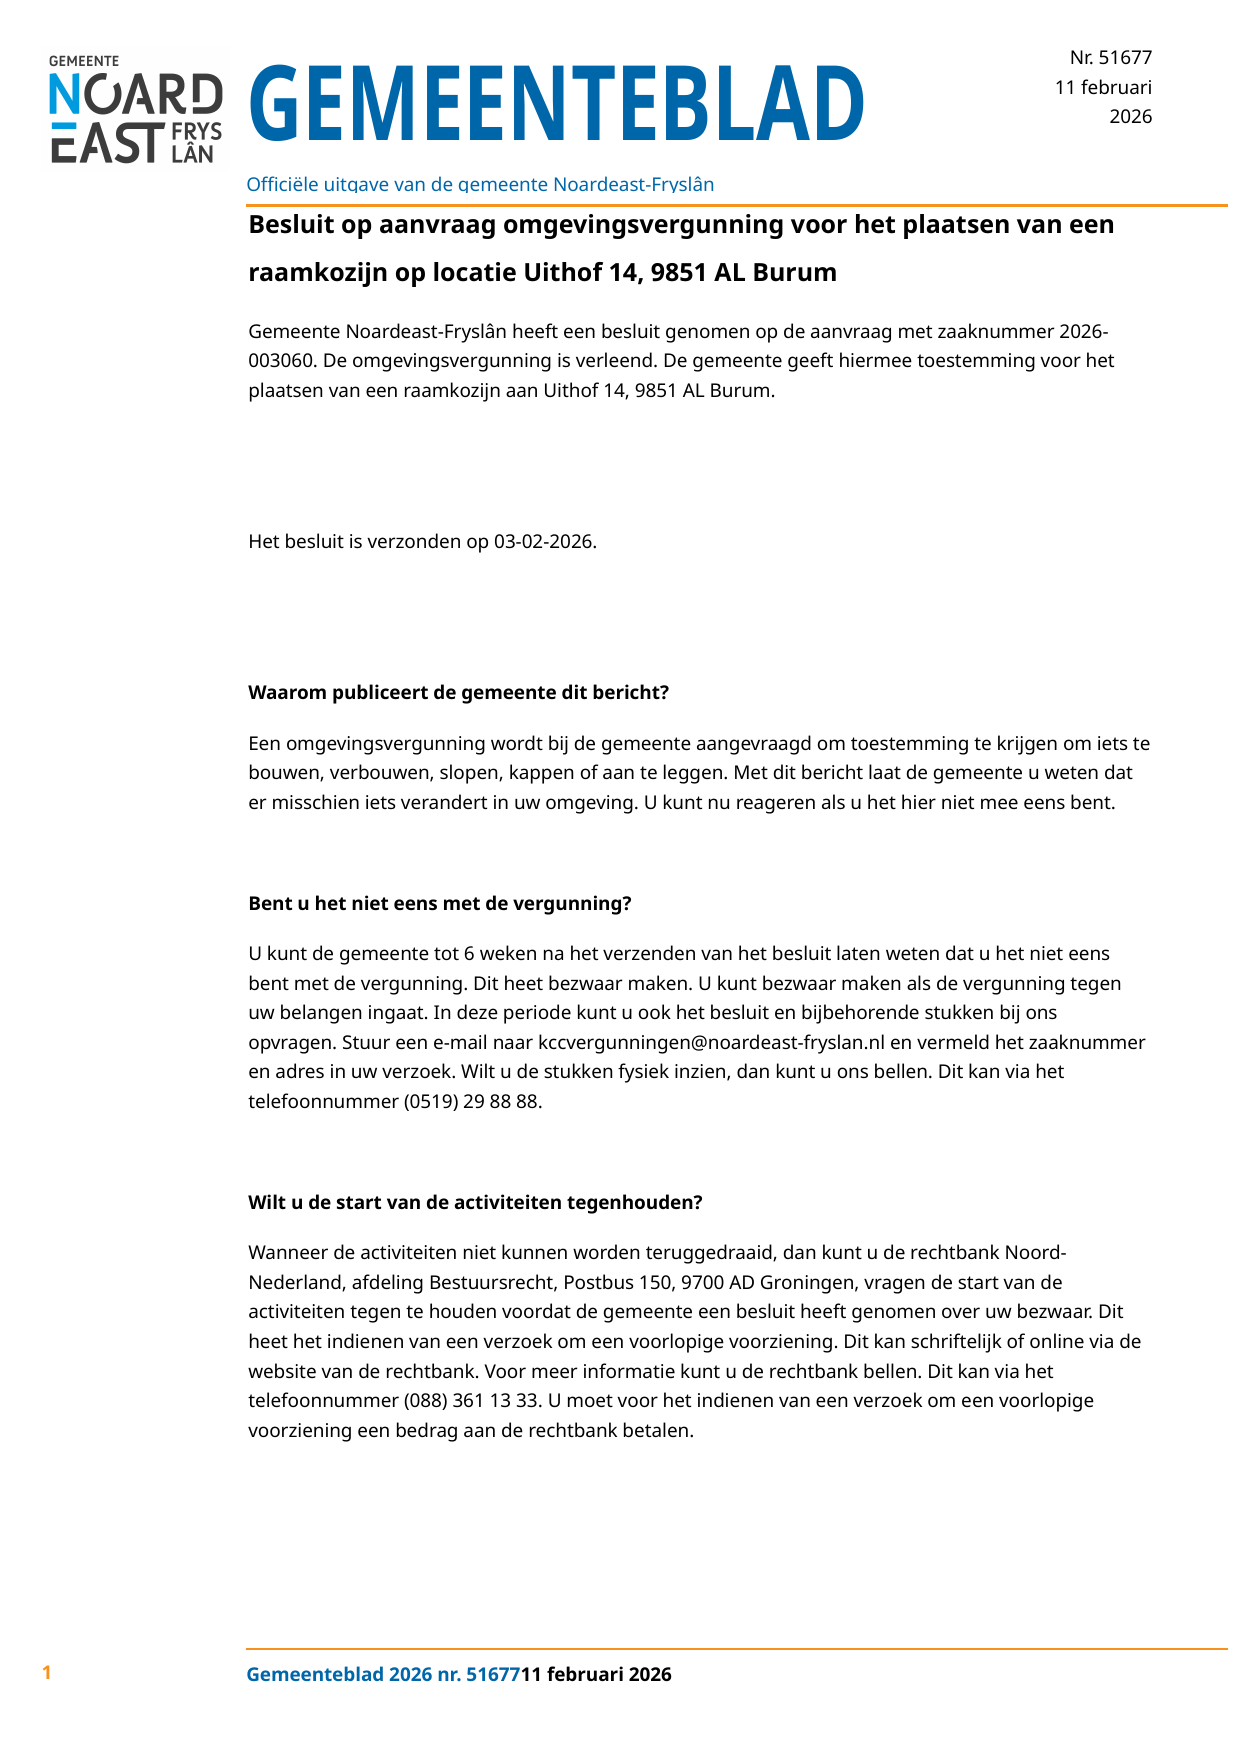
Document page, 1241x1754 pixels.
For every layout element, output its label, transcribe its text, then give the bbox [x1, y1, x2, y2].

picture [41, 47, 231, 172]
text Het besluit is verzonden op 03-02-2026. [248, 528, 1152, 554]
text Bent u het niet eens met de vergunning? [248, 890, 1152, 916]
text Gemeente Noardeast-Fryslân heeft een besluit genomen op de aanvraag met zaaknummer 2026-003060. De omgevingsvergunning is verleend. De gemeente geeft hiermee toestemming voor het plaatsen van een raamkozijn aan Uithof 14, 9851 AL Burum. [248, 318, 1152, 403]
text Een omgevingsvergunning wordt bij de gemeente aangevraagd om toestemming te krijgen om iets te bouwen, verbouwen, slopen, kappen of aan te leggen. Met dit bericht laat de gemeente u weten dat er misschien iets verandert in uw omgeving. U kunt nu reageren als u het hier niet mee eens bent. [248, 730, 1152, 815]
text Wanneer de activiteiten niet kunnen worden teruggedraaid, dan kunt u de rechtbank Noord-Nederland, afdeling Bestuursrecht, Postbus 150, 9700 AD Groningen, vragen de start van de activiteiten tegen te houden voordat de gemeente een besluit heeft genomen over uw bezwaar. Dit heet het indienen van een verzoek om een voorlopige voorziening. Dit kan schriftelijk of online via de website van de rechtbank. Voor meer informatie kunt u de rechtbank bellen. Dit kan via het telefoonnummer (088) 361 13 33. U moet voor het indienen van een verzoek om een voorlopige voorziening een bedrag aan de rechtbank betalen. [248, 1239, 1152, 1443]
text Besluit op aanvraag omgevingsvergunning voor het plaatsen van een raamkozijn op locatie Uithof 14, 9851 AL Burum [248, 207, 1152, 288]
text Waarom publiceert de gemeente dit bericht? [248, 679, 1152, 705]
text Wilt u de start van de activiteiten tegenhouden? [248, 1189, 1152, 1215]
text U kunt de gemeente tot 6 weken na het verzenden van het besluit laten weten dat u het niet eens bent met de vergunning. Dit heet bezwaar maken. U kunt bezwaar maken als de vergunning tegen uw belangen ingaat. In deze periode kunt u ook het besluit en bijbehorende stukken bij ons opvragen. Stuur een e-mail naar kccvergunningen@noardeast-fryslan.nl en vermeld het zaaknummer en adres in uw verzoek. Wilt u de stukken fysiek inzien, dan kunt u ons bellen. Dit kan via het telefoonnummer (0519) 29 88 88. [248, 940, 1152, 1114]
